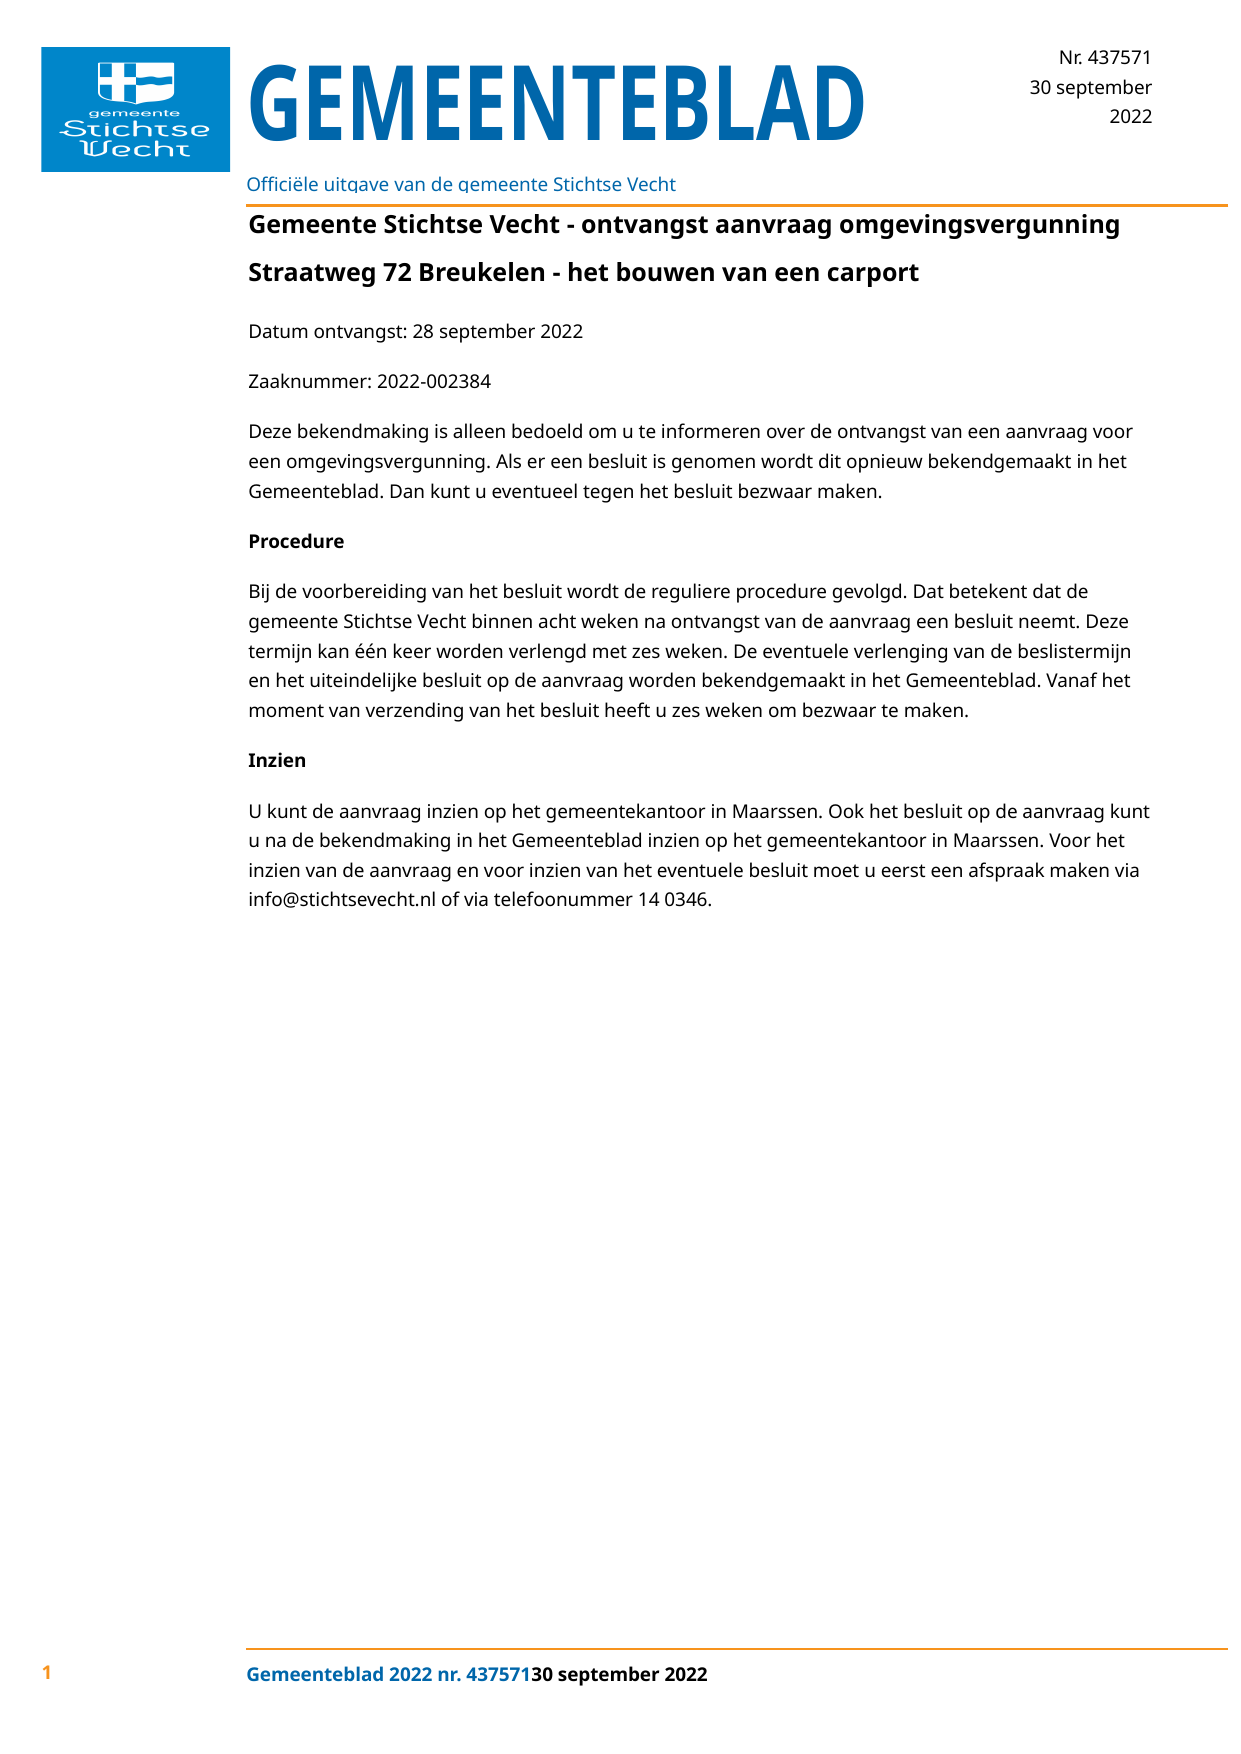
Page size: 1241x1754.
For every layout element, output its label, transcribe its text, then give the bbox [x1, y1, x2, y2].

text Datum ontvangst: 28 september 2022 [248, 318, 1152, 344]
text Inzien [248, 747, 1152, 773]
text Procedure [248, 528, 1152, 554]
text Gemeente Stichtse Vecht - ontvangst aanvraag omgevingsvergunning Straatweg 72 Breukelen - het bouwen van een carport [248, 207, 1152, 288]
picture [99, 63, 135, 101]
picture [137, 63, 174, 103]
text Zaaknummer: 2022-002384 [248, 368, 1152, 394]
text Deze bekendmaking is alleen bedoeld om u te informeren over de ontvangst van een aanvraag voor een omgevingsvergunning. Als er een besluit is genomen wordt dit opnieuw bekendgemaakt in het Gemeenteblad. Dan kunt u eventueel tegen het besluit bezwaar maken. [248, 419, 1152, 504]
text Bij de voorbereiding van het besluit wordt de reguliere procedure gevolgd. Dat betekent dat de gemeente Stichtse Vecht binnen acht weken na ontvangst van de aanvraag een besluit neemt. Deze termijn kan één keer worden verlengd met zes weken. De eventuele verlenging van de beslistermijn en het uiteindelijke besluit op de aanvraag worden bekendgemaakt in het Gemeenteblad. Vanaf het moment van verzending van het besluit heeft u zes weken om bezwaar te maken. [248, 579, 1152, 723]
text U kunt de aanvraag inzien op het gemeentekantoor in Maarssen. Ook het besluit op de aanvraag kunt u na de bekendmaking in het Gemeenteblad inzien op het gemeentekantoor in Maarssen. Voor het inzien van de aanvraag en voor inzien van het eventuele besluit moet u eerst een afspraak maken via info@stichtsevecht.nl of via telefoonummer 14 0346. [248, 798, 1152, 912]
